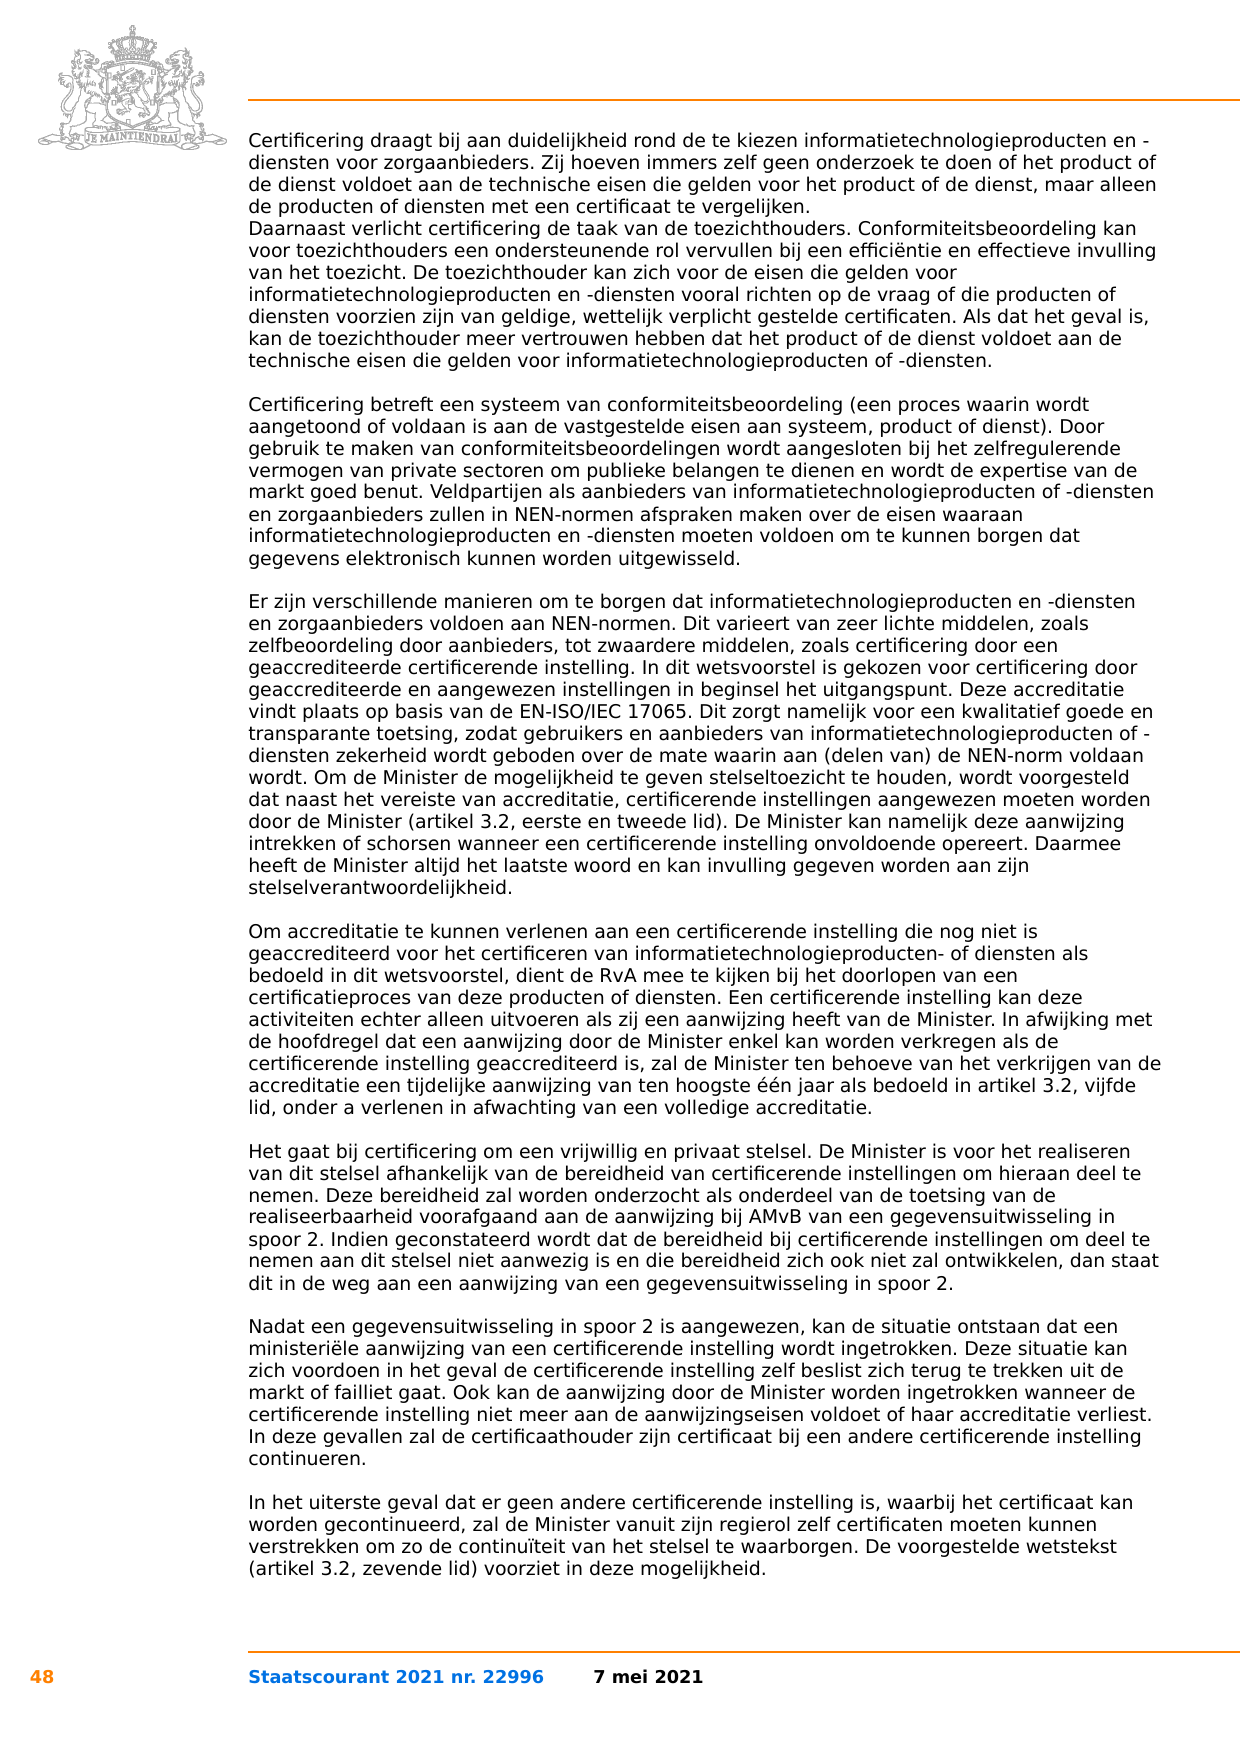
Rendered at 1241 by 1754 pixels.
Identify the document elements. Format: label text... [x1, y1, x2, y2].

text Daarnaast verlicht certificering de taak van de toezichthouders. Conformiteitsbeoordeling kan voor toezichthouders een ondersteunende rol vervullen bij een efficiëntie en effectieve invulling van het toezicht. De toezichthouder kan zich voor de eisen die gelden voor informatietechnologieproducten en -diensten vooral richten op de vraag of die producten of diensten voorzien zijn van geldige, wettelijk verplicht gestelde certificaten. Als dat het geval is, kan de toezichthouder meer vertrouwen hebben dat het product of de dienst voldoet aan de technische eisen die gelden voor informatietechnologieproducten of -diensten. [248, 218, 1163, 372]
text Certificering betreft een systeem van conformiteitsbeoordeling (een proces waarin wordt aangetoond of voldaan is aan de vastgestelde eisen aan systeem, product of dienst). Door gebruik te maken van conformiteitsbeoordelingen wordt aangesloten bij het zelfregulerende vermogen van private sectoren om publieke belangen te dienen en wordt de expertise van de markt goed benut. Veldpartijen als aanbieders van informatietechnologieproducten of -diensten en zorgaanbieders zullen in NEN-normen afspraken maken over de eisen waaraan informatietechnologieproducten en -diensten moeten voldoen om te kunnen borgen dat gegevens elektronisch kunnen worden uitgewisseld. [248, 393, 1163, 569]
text Het gaat bij certificering om een vrijwillig en privaat stelsel. De Minister is voor het realiseren van dit stelsel afhankelijk van de bereidheid van certificerende instellingen om hieraan deel te nemen. Deze bereidheid zal worden onderzocht als onderdeel van de toetsing van de realiseerbaarheid voorafgaand aan de aanwijzing bij AMvB van een gegevensuitwisseling in spoor 2. Indien geconstateerd wordt dat de bereidheid bij certificerende instellingen om deel te nemen aan dit stelsel niet aanwezig is en die bereidheid zich ook niet zal ontwikkelen, dan staat dit in de weg aan een aanwijzing van een gegevensuitwisseling in spoor 2. [248, 1141, 1163, 1294]
text Er zijn verschillende manieren om te borgen dat informatietechnologieproducten en -diensten en zorgaanbieders voldoen aan NEN-normen. Dit varieert van zeer lichte middelen, zoals zelfbeoordeling door aanbieders, tot zwaardere middelen, zoals certificering door een geaccrediteerde certificerende instelling. In dit wetsvoorstel is gekozen voor certificering door geaccrediteerde en aangewezen instellingen in beginsel het uitgangspunt. Deze accreditatie vindt plaats op basis van de EN-ISO/IEC 17065. Dit zorgt namelijk voor een kwalitatief goede en transparante toetsing, zodat gebruikers en aanbieders van informatietechnologieproducten of -diensten zekerheid wordt geboden over de mate waarin aan (delen van) de NEN-norm voldaan wordt. Om de Minister de mogelijkheid te geven stelseltoezicht te houden, wordt voorgesteld dat naast het vereiste van accreditatie, certificerende instellingen aangewezen moeten worden door de Minister (artikel 3.2, eerste en tweede lid). De Minister kan namelijk deze aanwijzing intrekken of schorsen wanneer een certificerende instelling onvoldoende opereert. Daarmee heeft de Minister altijd het laatste woord en kan invulling gegeven worden aan zijn stelselverantwoordelijkheid. [248, 591, 1163, 899]
text Certificering draagt bij aan duidelijkheid rond de te kiezen informatietechnologieproducten en -diensten voor zorgaanbieders. Zij hoeven immers zelf geen onderzoek te doen of het product of de dienst voldoet aan de technische eisen die gelden voor het product of de dienst, maar alleen de producten of diensten met een certificaat te vergelijken. [248, 130, 1163, 218]
text Nadat een gegevensuitwisseling in spoor 2 is aangewezen, kan de situatie ontstaan dat een ministeriële aanwijzing van een certificerende instelling wordt ingetrokken. Deze situatie kan zich voordoen in het geval de certificerende instelling zelf beslist zich terug te trekken uit de markt of failliet gaat. Ook kan de aanwijzing door de Minister worden ingetrokken wanneer de certificerende instelling niet meer aan de aanwijzingseisen voldoet of haar accreditatie verliest. In deze gevallen zal de certificaathouder zijn certificaat bij een andere certificerende instelling continueren. [248, 1316, 1163, 1470]
picture [38, 25, 227, 150]
text Om accreditatie te kunnen verlenen aan een certificerende instelling die nog niet is geaccrediteerd voor het certificeren van informatietechnologieproducten- of diensten als bedoeld in dit wetsvoorstel, dient de RvA mee te kijken bij het doorlopen van een certificatieproces van deze producten of diensten. Een certificerende instelling kan deze activiteiten echter alleen uitvoeren als zij een aanwijzing heeft van de Minister. In afwijking met de hoofdregel dat een aanwijzing door de Minister enkel kan worden verkregen als de certificerende instelling geaccrediteerd is, zal de Minister ten behoeve van het verkrijgen van de accreditatie een tijdelijke aanwijzing van ten hoogste één jaar als bedoeld in artikel 3.2, vijfde lid, onder a verlenen in afwachting van een volledige accreditatie. [248, 921, 1163, 1119]
text In het uiterste geval dat er geen andere certificerende instelling is, waarbij het certificaat kan worden gecontinueerd, zal de Minister vanuit zijn regierol zelf certificaten moeten kunnen verstrekken om zo de continuïteit van het stelsel te waarborgen. De voorgestelde wetstekst (artikel 3.2, zevende lid) voorziet in deze mogelijkheid. [248, 1492, 1163, 1580]
